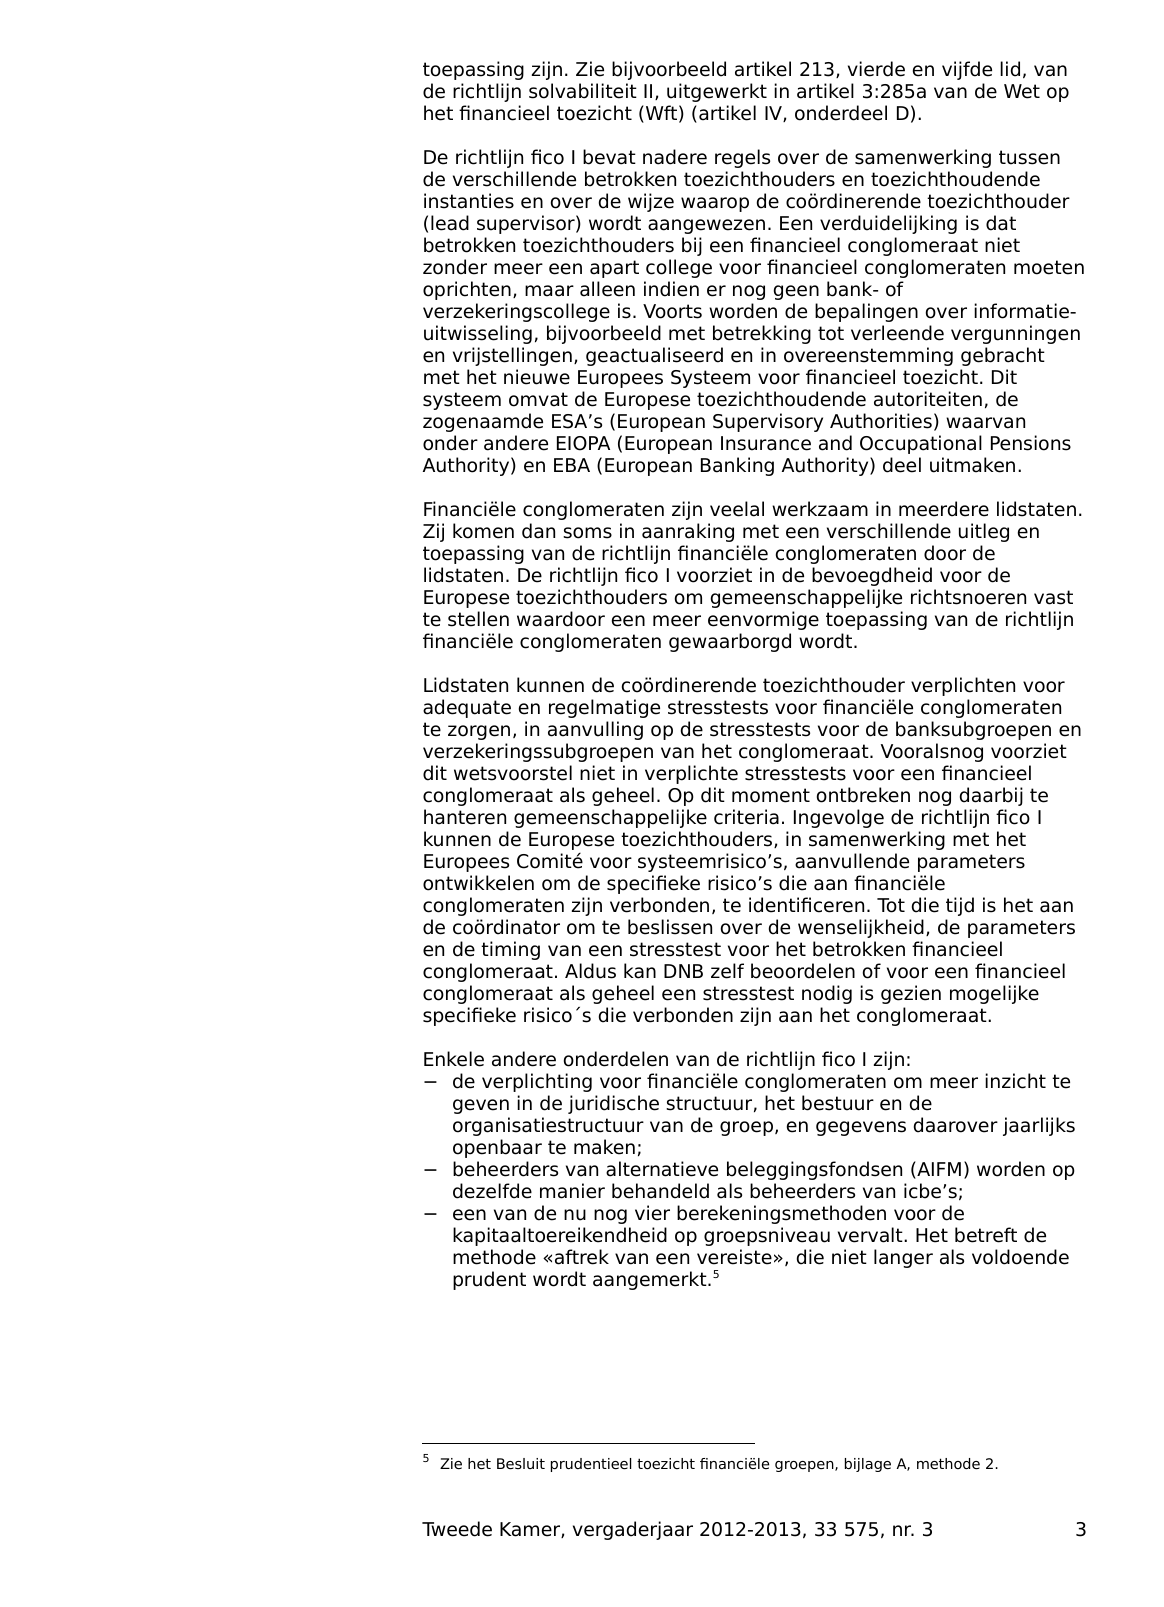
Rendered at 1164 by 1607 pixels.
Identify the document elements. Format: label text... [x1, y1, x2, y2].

text − de verplichting voor financiële conglomeraten om meer inzicht te geven in de juridische structuur, het bestuur en de organisatiestructuur van de groep, en gegevens daarover jaarlijks openbaar te maken; [422, 1071, 1087, 1159]
text Enkele andere onderdelen van de richtlijn fico I zijn: [422, 1049, 1087, 1071]
text − een van de nu nog vier berekeningsmethoden voor de kapitaaltoereikendheid op groepsniveau vervalt. Het betreft de methode «aftrek van een vereiste», die niet langer als voldoende prudent wordt aangemerkt. [422, 1203, 1087, 1291]
text De richtlijn fico I bevat nadere regels over de samenwerking tussen de verschillende betrokken toezichthouders en toezichthoudende instanties en over de wijze waarop de coördinerende toezichthouder (lead supervisor) wordt aangewezen. Een verduidelijking is dat betrokken toezichthouders bij een financieel conglomeraat niet zonder meer een apart college voor financieel conglomeraten moeten oprichten, maar alleen indien er nog geen bank- of verzekeringscollege is. Voorts worden de bepalingen over informatie-uitwisseling, bijvoorbeeld met betrekking tot verleende vergunningen en vrijstellingen, geactualiseerd en in overeenstemming gebracht met het nieuwe Europees Systeem voor financieel toezicht. Dit systeem omvat de Europese toezichthoudende autoriteiten, de zogenaamde ESA’s (European Supervisory Authorities) waarvan onder andere EIOPA (European Insurance and Occupational Pensions Authority) en EBA (European Banking Authority) deel uitmaken. [422, 147, 1087, 477]
text Zie het Besluit prudentieel toezicht financiële groepen, bijlage A, methode 2. [422, 1452, 1087, 1474]
text toepassing zijn. Zie bijvoorbeeld artikel 213, vierde en vijfde lid, van de richtlijn solvabiliteit II, uitgewerkt in artikel 3:285a van de Wet op het financieel toezicht (Wft) (artikel IV, onderdeel D). [422, 59, 1087, 125]
text − beheerders van alternatieve beleggingsfondsen (AIFM) worden op dezelfde manier behandeld als beheerders van icbe’s; [422, 1159, 1087, 1203]
text Financiële conglomeraten zijn veelal werkzaam in meerdere lidstaten. Zij komen dan soms in aanraking met een verschillende uitleg en toepassing van de richtlijn financiële conglomeraten door de lidstaten. De richtlijn fico I voorziet in de bevoegdheid voor de Europese toezichthouders om gemeenschappelijke richtsnoeren vast te stellen waardoor een meer eenvormige toepassing van de richtlijn financiële conglomeraten gewaarborgd wordt. [422, 499, 1087, 653]
text Lidstaten kunnen de coördinerende toezichthouder verplichten voor adequate en regelmatige stresstests voor financiële conglomeraten te zorgen, in aanvulling op de stresstests voor de banksubgroepen en verzekeringssubgroepen van het conglomeraat. Vooralsnog voorziet dit wetsvoorstel niet in verplichte stresstests voor een financieel conglomeraat als geheel. Op dit moment ontbreken nog daarbij te hanteren gemeenschappelijke criteria. Ingevolge de richtlijn fico I kunnen de Europese toezichthouders, in samenwerking met het Europees Comité voor systeemrisico’s, aanvullende parameters ontwikkelen om de specifieke risico’s die aan financiële conglomeraten zijn verbonden, te identificeren. Tot die tijd is het aan de coördinator om te beslissen over de wenselijkheid, de parameters en de timing van een stresstest voor het betrokken financieel conglomeraat. Aldus kan DNB zelf beoordelen of voor een financieel conglomeraat als geheel een stresstest nodig is gezien mogelijke specifieke risico´s die verbonden zijn aan het conglomeraat. [422, 675, 1087, 1027]
